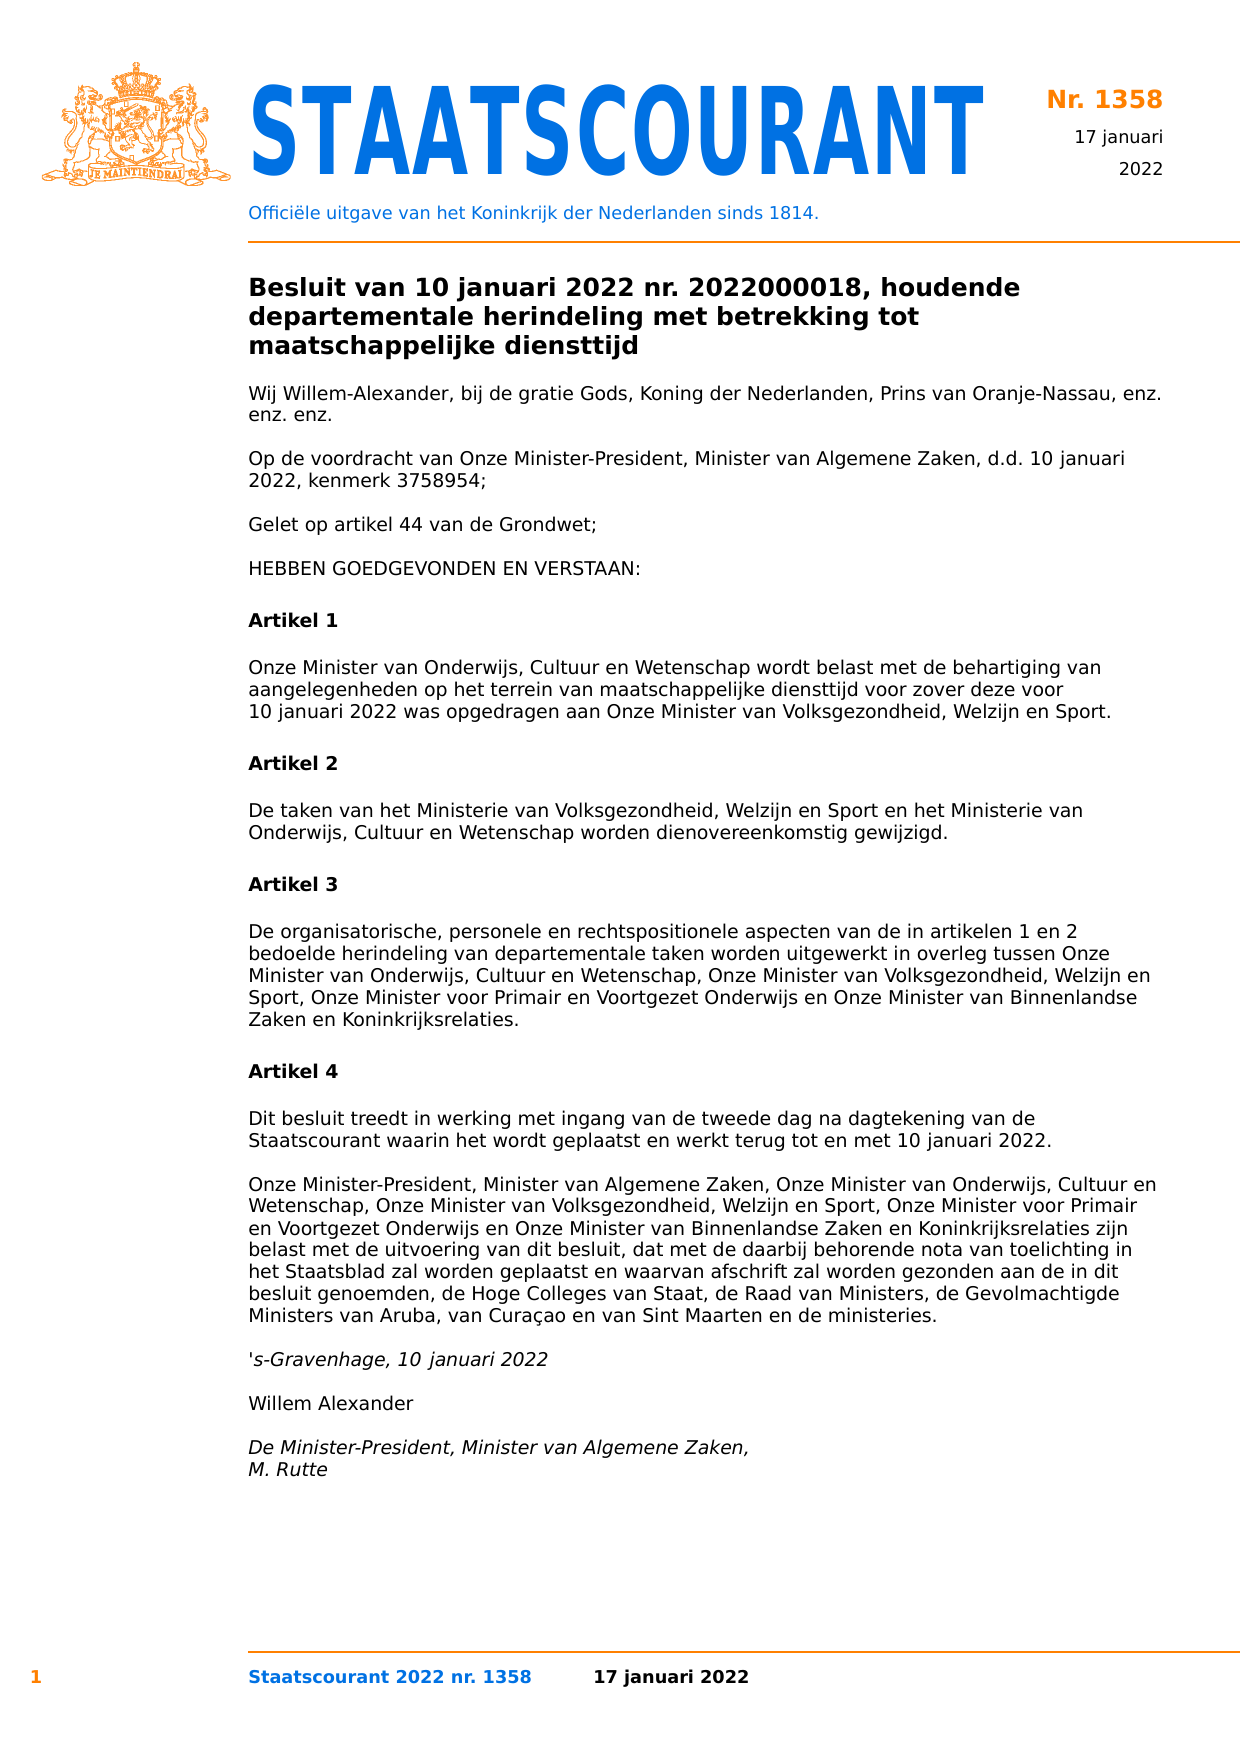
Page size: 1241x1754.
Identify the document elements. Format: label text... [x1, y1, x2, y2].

text Op de voordracht van Onze Minister-President, Minister van Algemene Zaken, d.d. 10 januari 2022, kenmerk 3758954; [248, 448, 1163, 492]
table_cell 2022 [998, 153, 1240, 203]
text Wij Willem-Alexander, bij de gratie Gods, Koning der Nederlanden, Prins van Oranje-Nassau, enz. enz. enz. [248, 382, 1163, 426]
text 's-Gravenhage, 10 januari 2022 [248, 1349, 1163, 1371]
subtitle Artikel 4 [248, 1061, 1163, 1083]
text HEBBEN GOEDGEVONDEN EN VERSTAAN: [248, 558, 1163, 580]
table_header Nr. 1358 [998, 62, 1240, 121]
text Onze Minister-President, Minister van Algemene Zaken, Onze Minister van Onderwijs, Cultuur en Wetenschap, Onze Minister van Volksgezondheid, Welzijn en Sport, Onze Minister voor Primair en Voortgezet Onderwijs en Onze Minister van Binnenlandse Zaken en Koninkrijksrelaties zijn belast met de uitvoering van dit besluit, dat met de daarbij behorende nota van toelichting in het Staatsblad zal worden geplaatst en waarvan afschrift zal worden gezonden aan de in dit besluit genoemden, de Hoge Colleges van Staat, de Raad van Ministers, de Gevolmachtigde Ministers van Aruba, van Curaçao en van Sint Maarten en de ministeries. [248, 1173, 1163, 1327]
subtitle Artikel 2 [248, 753, 1163, 775]
subtitle Artikel 1 [248, 610, 1163, 632]
subtitle Artikel 3 [248, 874, 1163, 896]
table_cell 17 januari [998, 121, 1240, 153]
table_header STAATSCOURANT [248, 62, 998, 203]
table_cell Officiële uitgave van het Koninkrijk der Nederlanden sinds 1814. [248, 203, 1240, 241]
subtitle Besluit van 10 januari 2022 nr. 2022000018, houdende departementale herindeling met betrekking tot maatschappelijke diensttijd [248, 273, 1163, 361]
text De Minister-President, Minister van Algemene Zaken, M. Rutte [248, 1437, 1163, 1481]
picture [41, 62, 231, 186]
text Onze Minister van Onderwijs, Cultuur en Wetenschap wordt belast met de behartiging van aangelegenheden op het terrein van maatschappelijke diensttijd voor zover deze voor 10 januari 2022 was opgedragen aan Onze Minister van Volksgezondheid, Welzijn en Sport. [248, 657, 1163, 723]
text De taken van het Ministerie van Volksgezondheid, Welzijn en Sport en het Ministerie van Onderwijs, Cultuur en Wetenschap worden dienovereenkomstig gewijzigd. [248, 800, 1163, 844]
text Gelet op artikel 44 van de Grondwet; [248, 514, 1163, 536]
text De organisatorische, personele en rechtspositionele aspecten van de in artikelen 1 en 2 bedoelde herindeling van departementale taken worden uitgewerkt in overleg tussen Onze Minister van Onderwijs, Cultuur en Wetenschap, Onze Minister van Volksgezondheid, Welzijn en Sport, Onze Minister voor Primair en Voortgezet Onderwijs en Onze Minister van Binnenlandse Zaken en Koninkrijksrelaties. [248, 921, 1163, 1031]
text Dit besluit treedt in werking met ingang van de tweede dag na dagtekening van de Staatscourant waarin het wordt geplaatst en werkt terug tot en met 10 januari 2022. [248, 1108, 1163, 1152]
text Willem Alexander [248, 1393, 1163, 1415]
table_header [25, 62, 248, 241]
